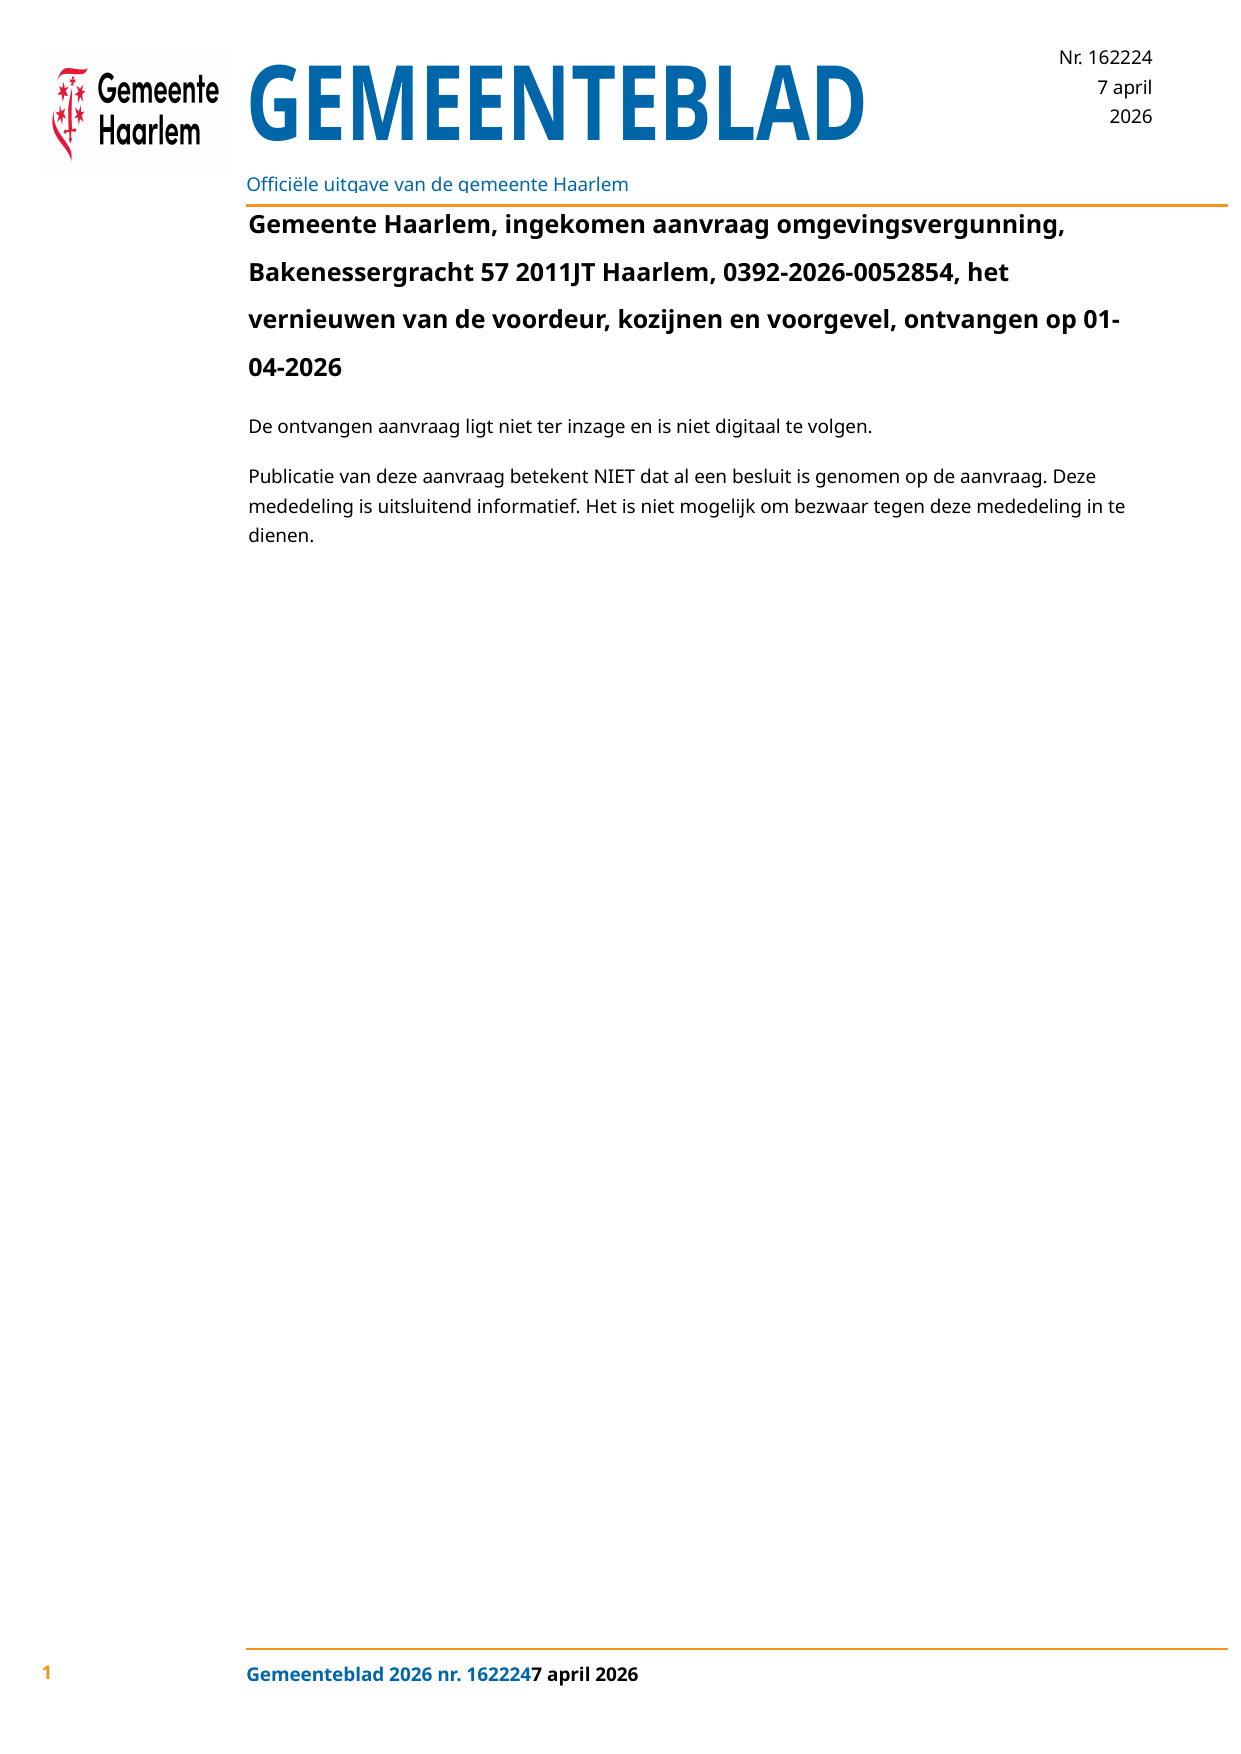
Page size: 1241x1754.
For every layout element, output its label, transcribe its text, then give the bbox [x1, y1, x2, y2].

text De ontvangen aanvraag ligt niet ter inzage en is niet digitaal te volgen. [248, 413, 1152, 439]
text Gemeente Haarlem, ingekomen aanvraag omgevingsvergunning, Bakenessergracht 57 2011JT Haarlem, 0392-2026-0052854, het vernieuwen van de voordeur, kozijnen en voorgevel, ontvangen op 01-04-2026 [248, 207, 1152, 384]
text Publicatie van deze aanvraag betekent NIET dat al een besluit is genomen op de aanvraag. Deze mededeling is uitsluitend informatief. Het is niet mogelijk om bezwaar tegen deze mededeling in te dienen. [248, 463, 1152, 548]
picture [41, 47, 231, 172]
